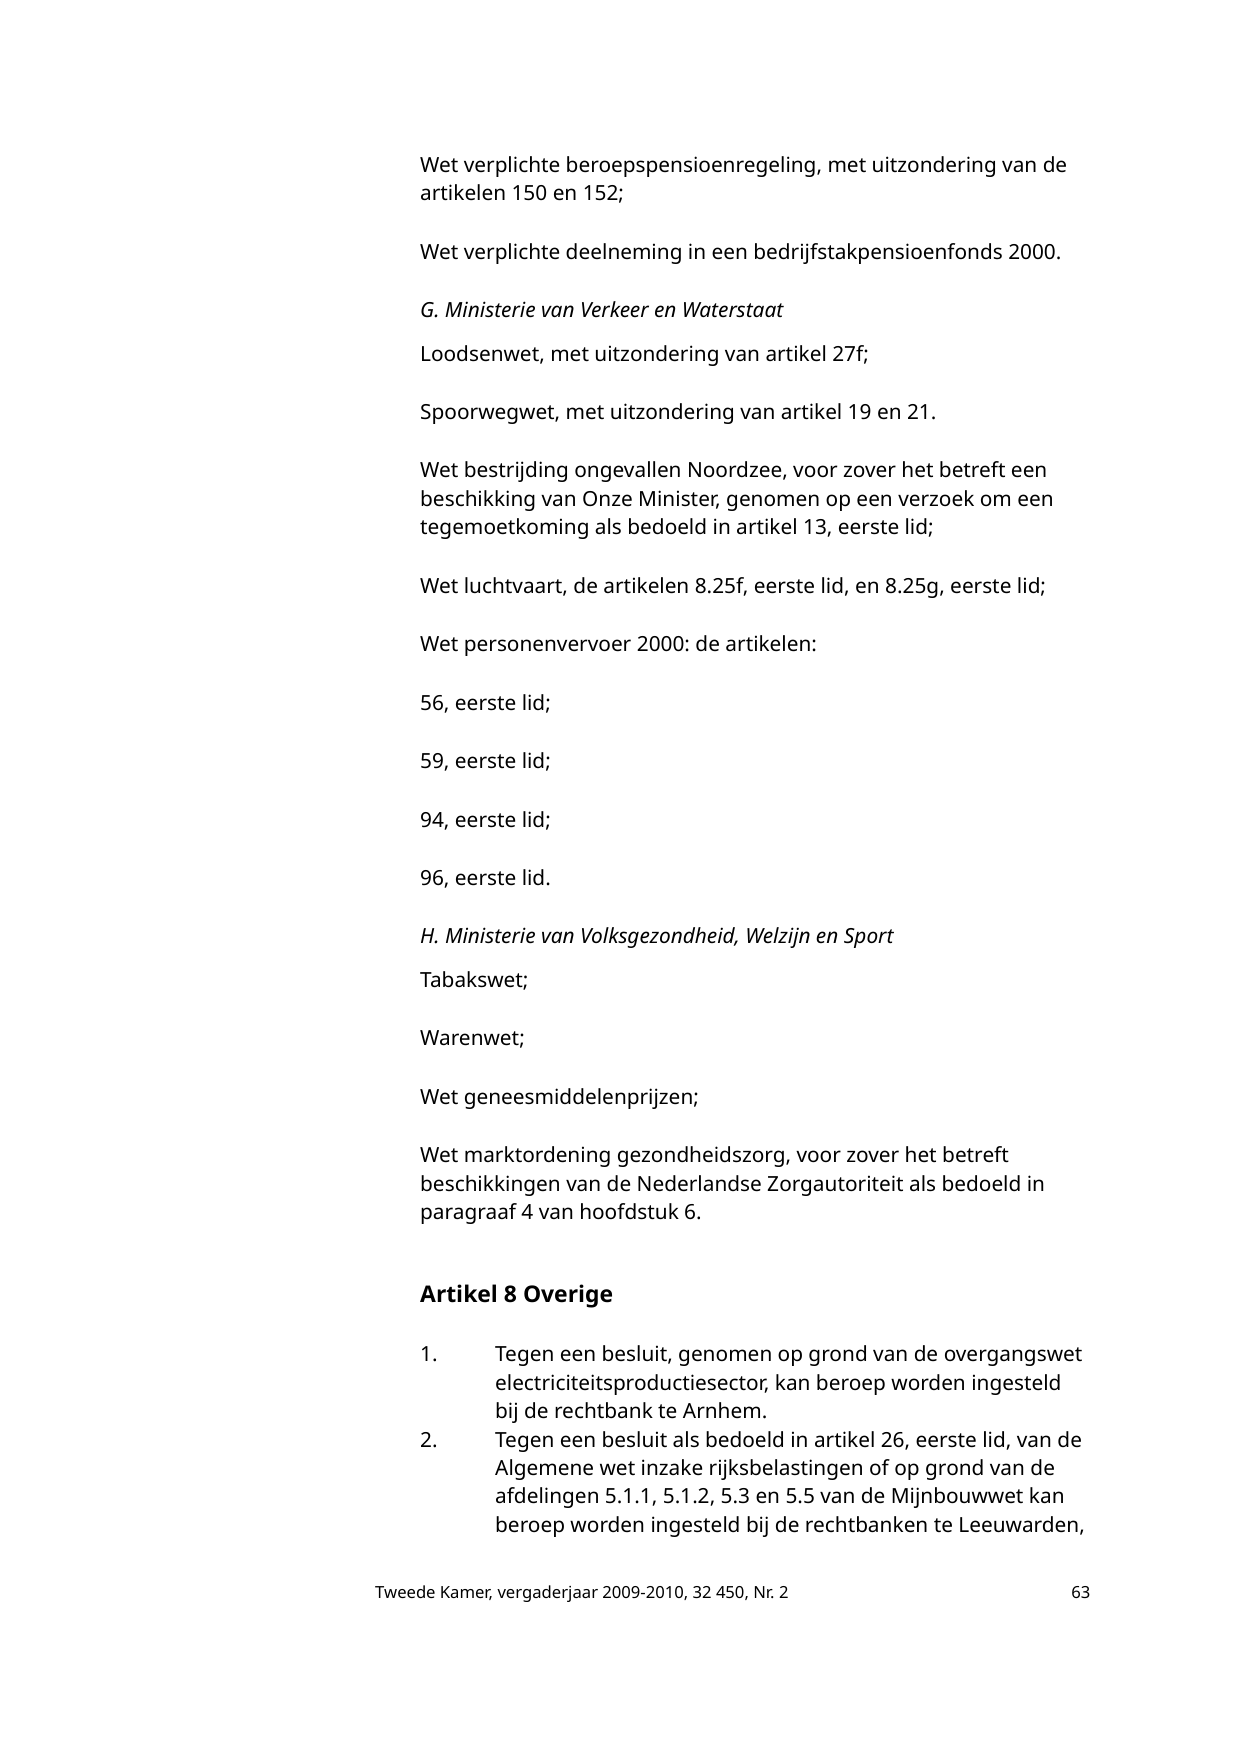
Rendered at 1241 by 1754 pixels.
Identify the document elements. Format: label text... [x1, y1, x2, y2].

text 56, eerste lid; [420, 688, 1090, 716]
text H. Ministerie van Volksgezondheid, Welzijn en Sport [420, 922, 1090, 950]
text 59, eerste lid; [420, 746, 1090, 775]
text Wet geneesmiddelenprijzen; [420, 1082, 1090, 1110]
list Tegen een besluit, genomen op grond van de overgangswet electriciteitsproductiesector, kan beroep worden ingesteld bij de rechtbank te Arnhem. [420, 1339, 1090, 1425]
text Wet bestrijding ongevallen Noordzee, voor zover het betreft een beschikking van Onze Minister, genomen op een verzoek om een tegemoetkoming als bedoeld in artikel 13, eerste lid; [420, 456, 1090, 541]
text Wet luchtvaart, de artikelen 8.25f, eerste lid, en 8.25g, eerste lid; [420, 571, 1090, 599]
subtitle Artikel 8 Overige [420, 1278, 1090, 1309]
text 96, eerste lid. [420, 863, 1090, 892]
text Tabakswet; [420, 965, 1090, 993]
text Warenwet; [420, 1023, 1090, 1052]
text Spoorwegwet, met uitzondering van artikel 19 en 21. [420, 397, 1090, 426]
list Tegen een besluit als bedoeld in artikel 26, eerste lid, van de Algemene wet inzake rijksbelastingen of op grond van de afdelingen 5.1.1, 5.1.2, 5.3 en 5.5 van de Mijnbouwwet kan beroep worden ingesteld bij de rechtbanken te Leeuwarden, [420, 1425, 1090, 1538]
text Wet verplichte deelneming in een bedrijfstakpensioenfonds 2000. [420, 237, 1090, 265]
text Wet verplichte beroepspensioenregeling, met uitzondering van de artikelen 150 en 152; [420, 150, 1090, 207]
text G. Ministerie van Verkeer en Waterstaat [420, 295, 1090, 324]
text Loodsenwet, met uitzondering van artikel 27f; [420, 339, 1090, 367]
text Wet marktordening gezondheidszorg, voor zover het betreft beschikkingen van de Nederlandse Zorgautoriteit als bedoeld in paragraaf 4 van hoofdstuk 6. [420, 1140, 1090, 1226]
text 94, eerste lid; [420, 805, 1090, 833]
text Wet personenvervoer 2000: de artikelen: [420, 629, 1090, 658]
